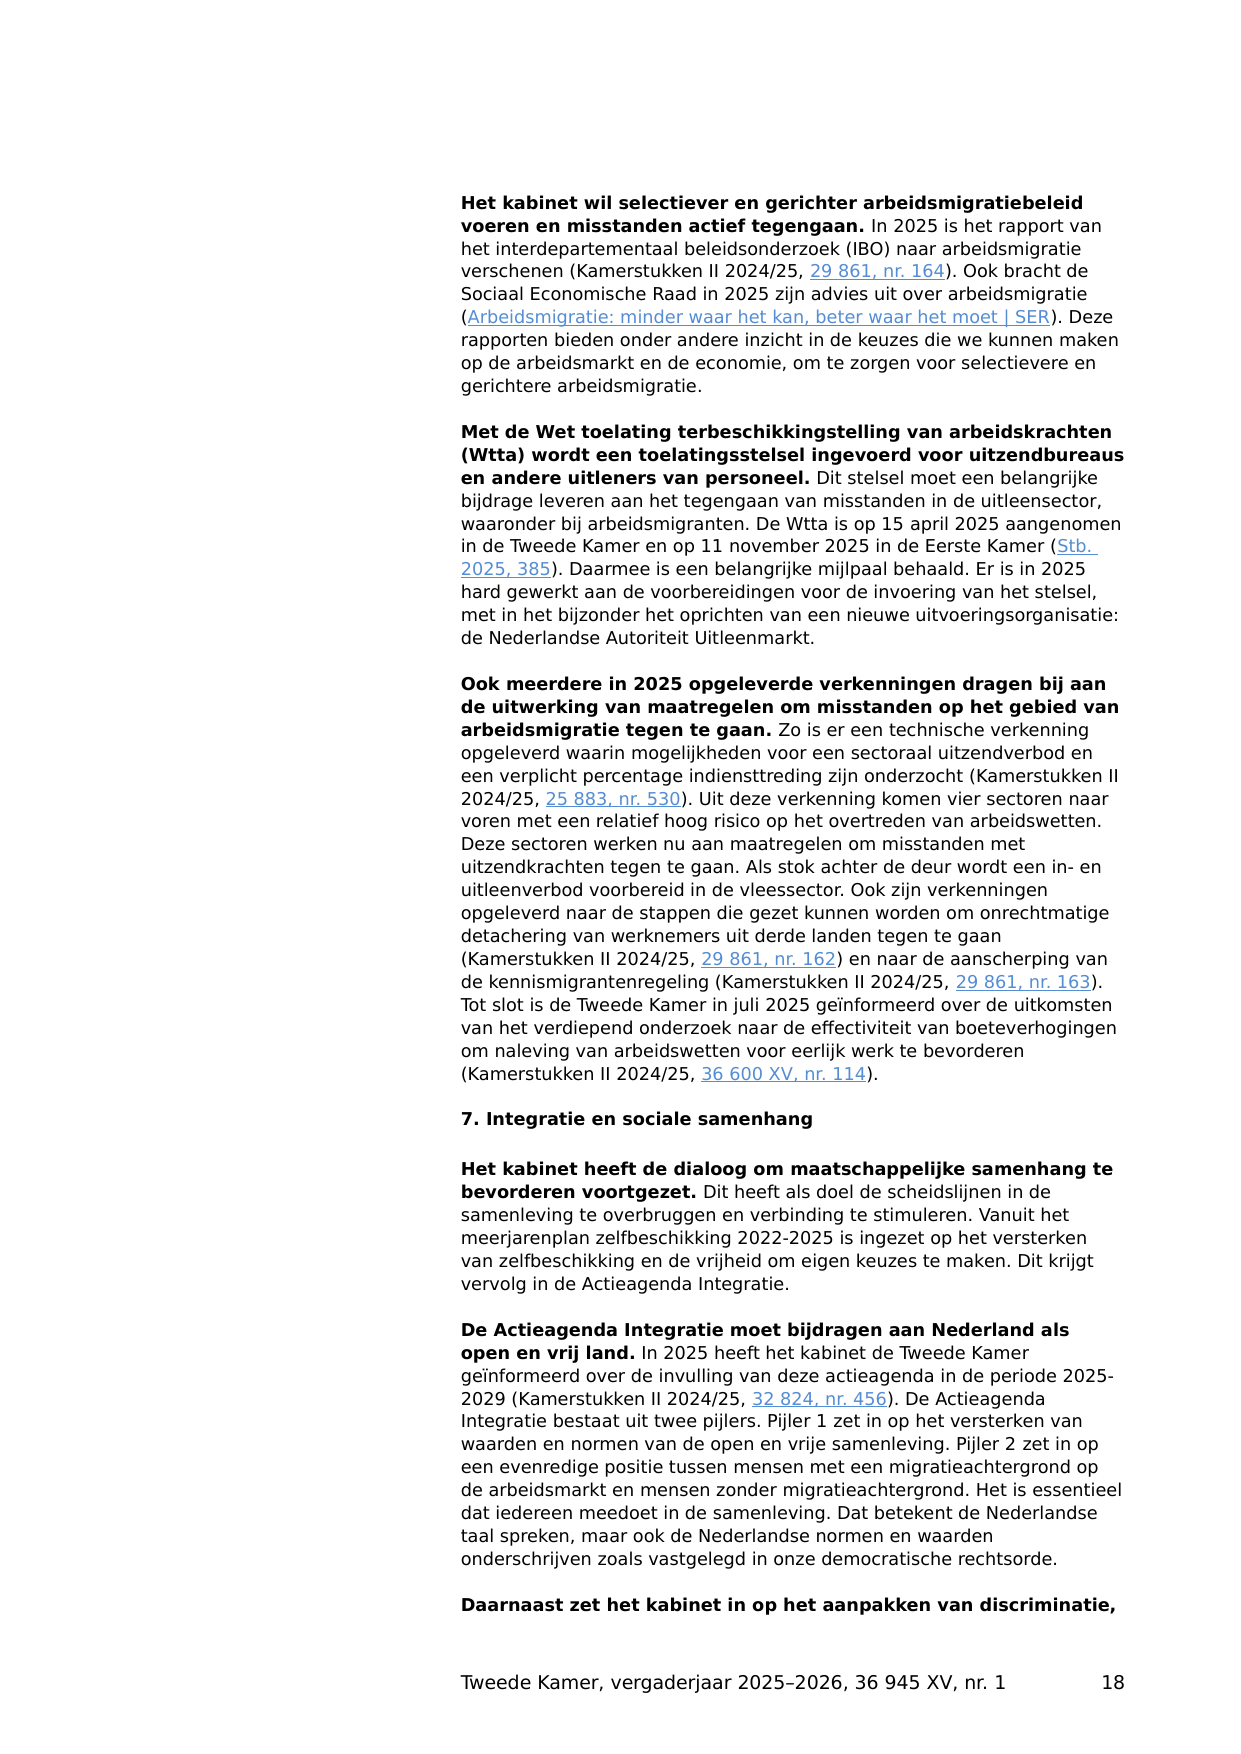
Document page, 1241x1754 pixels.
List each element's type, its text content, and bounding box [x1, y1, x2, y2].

text Daarnaast zet het kabinet in op het aanpakken van discriminatie, [461, 1593, 1125, 1616]
text Het kabinet heeft de dialoog om maatschappelijke samenhang te bevorderen voortgezet. Dit heeft als doel de scheidslijnen in de samenleving te overbruggen en verbinding te stimuleren. Vanuit het meerjarenplan zelfbeschikking 2022-2025 is ingezet op het versterken van zelfbeschikking en de vrijheid om eigen keuzes te maken. Dit krijgt vervolg in de Actieagenda Integratie. [461, 1157, 1125, 1295]
text De Actieagenda Integratie moet bijdragen aan Nederland als open en vrij land. In 2025 heeft het kabinet de Tweede Kamer geïnformeerd over de invulling van deze actieagenda in de periode 2025-2029 (Kamerstukken II 2024/25, 32 824, nr. 456). De Actieagenda Integratie bestaat uit twee pijlers. Pijler 1 zet in op het versterken van waarden en normen van de open en vrije samenleving. Pijler 2 zet in op een evenredige positie tussen mensen met een migratieachtergrond op de arbeidsmarkt en mensen zonder migratieachtergrond. Het is essentieel dat iedereen meedoet in de samenleving. Dat betekent de Nederlandse taal spreken, maar ook de Nederlandse normen en waarden onderschrĳven zoals vastgelegd in onze democratische rechtsorde. [461, 1318, 1125, 1570]
text Met de Wet toelating terbeschikkingstelling van arbeidskrachten (Wtta) wordt een toelatingsstelsel ingevoerd voor uitzendbureaus en andere uitleners van personeel. Dit stelsel moet een belangrijke bijdrage leveren aan het tegengaan van misstanden in de uitleensector, waaronder bij arbeidsmigranten. De Wtta is op 15 april 2025 aangenomen in de Tweede Kamer en op 11 november 2025 in de Eerste Kamer (Stb. 2025, 385). Daarmee is een belangrijke mijlpaal behaald. Er is in 2025 hard gewerkt aan de voorbereidingen voor de invoering van het stelsel, met in het bijzonder het oprichten van een nieuwe uitvoeringsorganisatie: de Nederlandse Autoriteit Uitleenmarkt. [461, 420, 1125, 649]
text 7. Integratie en sociale samenhang [461, 1107, 1125, 1130]
text Het kabinet wil selectiever en gerichter arbeidsmigratiebeleid voeren en misstanden actief tegengaan. In 2025 is het rapport van het interdepartementaal beleidsonderzoek (IBO) naar arbeidsmigratie verschenen (Kamerstukken II 2024/25, 29 861, nr. 164). Ook bracht de Sociaal Economische Raad in 2025 zijn advies uit over arbeidsmigratie (Arbeidsmigratie: minder waar het kan, beter waar het moet | SER). Deze rapporten bieden onder andere inzicht in de keuzes die we kunnen maken op de arbeidsmarkt en de economie, om te zorgen voor selectievere en gerichtere arbeidsmigratie. [461, 191, 1125, 397]
text Ook meerdere in 2025 opgeleverde verkenningen dragen bij aan de uitwerking van maatregelen om misstanden op het gebied van arbeidsmigratie tegen te gaan. Zo is er een technische verkenning opgeleverd waarin mogelijkheden voor een sectoraal uitzendverbod en een verplicht percentage indiensttreding zijn onderzocht (Kamerstukken II 2024/25, 25 883, nr. 530). Uit deze verkenning komen vier sectoren naar voren met een relatief hoog risico op het overtreden van arbeidswetten. Deze sectoren werken nu aan maatregelen om misstanden met uitzendkrachten tegen te gaan. Als stok achter de deur wordt een in- en uitleenverbod voorbereid in de vleessector. Ook zijn verkenningen opgeleverd naar de stappen die gezet kunnen worden om onrechtmatige detachering van werknemers uit derde landen tegen te gaan (Kamerstukken II 2024/25, 29 861, nr. 162) en naar de aanscherping van de kennismigrantenregeling (Kamerstukken II 2024/25, 29 861, nr. 163). Tot slot is de Tweede Kamer in juli 2025 geïnformeerd over de uitkomsten van het verdiepend onderzoek naar de effectiviteit van boeteverhogingen om naleving van arbeidswetten voor eerlijk werk te bevorderen (Kamerstukken II 2024/25, 36 600 XV, nr. 114). [461, 672, 1125, 1084]
